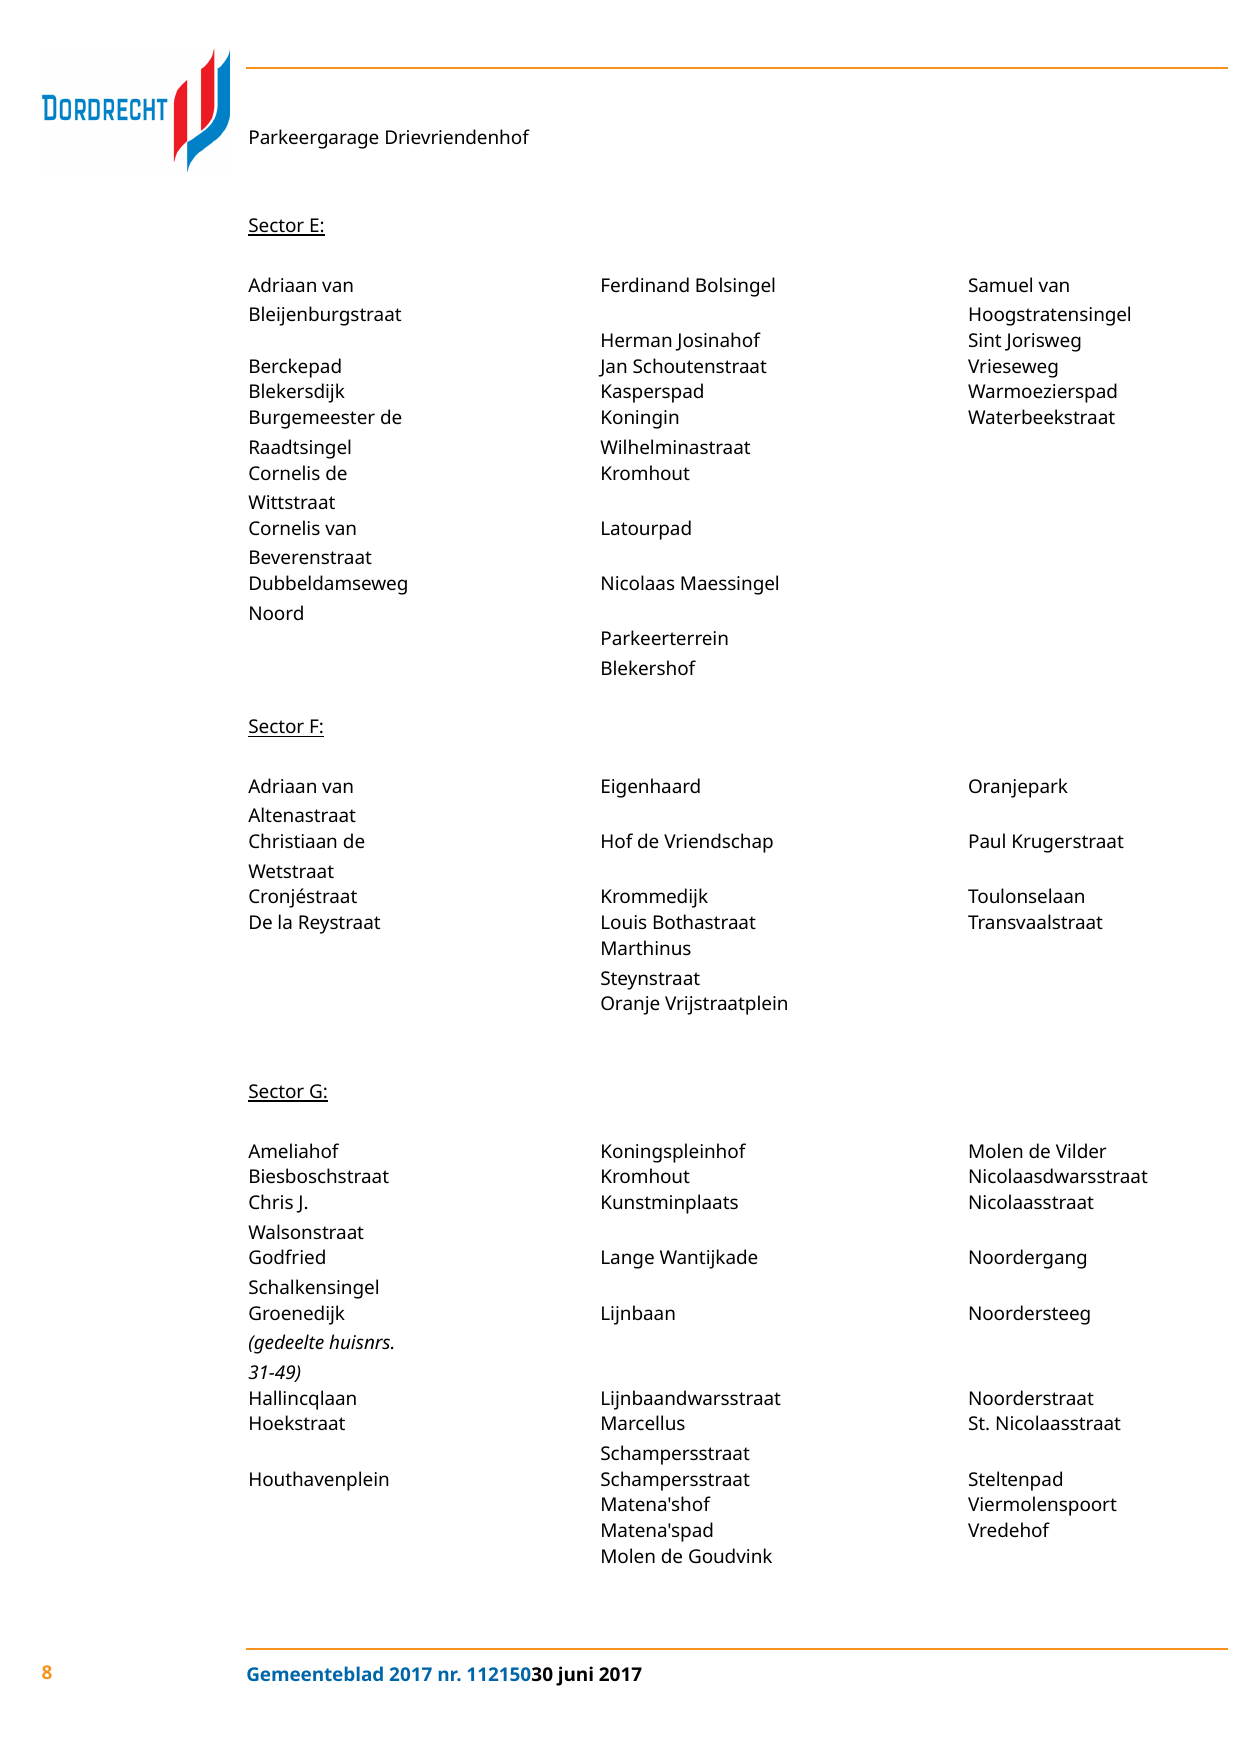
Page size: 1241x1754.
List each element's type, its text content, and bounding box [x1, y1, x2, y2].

table_cell [424, 1466, 600, 1492]
table_cell Hoekstraat [248, 1411, 424, 1466]
table_header [792, 1138, 968, 1163]
table_cell [424, 1411, 600, 1466]
table_cell Hallincqlaan [248, 1385, 424, 1411]
table_cell [792, 327, 968, 353]
table_cell Kasperspad [600, 379, 792, 404]
table_cell [968, 935, 1152, 990]
table_cell [792, 1543, 968, 1569]
table_cell [792, 404, 968, 460]
table_cell Vrieseweg [968, 353, 1152, 379]
table_cell [792, 1300, 968, 1385]
table_cell [424, 828, 600, 884]
table_cell Matena'spad [600, 1517, 792, 1543]
table_cell [792, 828, 968, 884]
table_cell [792, 1517, 968, 1543]
table_cell Biesboschstraat [248, 1164, 424, 1189]
table_cell Dubbeldamseweg Noord [248, 570, 424, 626]
table_cell Lange Wantijkade [600, 1245, 792, 1300]
table_header Eigenhaard [600, 773, 792, 828]
table_cell [792, 1492, 968, 1517]
table_cell Waterbeekstraat [968, 404, 1152, 460]
picture [41, 47, 231, 172]
table_cell Transvaalstraat [968, 909, 1152, 935]
table_cell [792, 515, 968, 570]
table_cell [968, 460, 1152, 515]
table_cell De la Reystraat [248, 909, 424, 935]
table_cell [424, 460, 600, 515]
table_cell Jan Schoutenstraat [600, 353, 792, 379]
table_cell Herman Josinahof [600, 327, 792, 353]
table_header Samuel van Hoogstratensingel [968, 272, 1152, 327]
table_cell Marcellus Schampersstraat [600, 1411, 792, 1466]
table_cell Nicolaasdwarsstraat [968, 1164, 1152, 1189]
table_cell [792, 1385, 968, 1411]
table_cell Christiaan de Wetstraat [248, 828, 424, 884]
table_cell [248, 327, 424, 353]
table_header Molen de Vilder [968, 1138, 1152, 1163]
table_cell Sint Jorisweg [968, 327, 1152, 353]
table_cell Lijnbaandwarsstraat [600, 1385, 792, 1411]
table_cell Matena'shof [600, 1492, 792, 1517]
text Sector E: [248, 213, 1152, 238]
table_cell [424, 1492, 600, 1517]
table_cell [968, 990, 1152, 1016]
table_cell [424, 1164, 600, 1189]
table_cell Marthinus Steynstraat [600, 935, 792, 990]
table_cell [424, 1300, 600, 1385]
table_cell [424, 990, 600, 1016]
table_header [424, 773, 600, 828]
table_cell Lijnbaan [600, 1300, 792, 1385]
table_cell Noordersteeg [968, 1300, 1152, 1385]
table_cell [792, 990, 968, 1016]
table_cell [792, 626, 968, 681]
table_cell [424, 404, 600, 460]
table_cell Parkeerterrein Blekershof [600, 626, 792, 681]
table_header Adriaan van Altenastraat [248, 773, 424, 828]
table_header Parkeergarage Drievriendenhof [248, 125, 1152, 150]
table_cell [792, 570, 968, 626]
table_cell [424, 909, 600, 935]
table_cell [424, 626, 600, 681]
table_cell [968, 626, 1152, 681]
table_cell [248, 1543, 424, 1569]
table_cell Noordergang [968, 1245, 1152, 1300]
table_cell Molen de Goudvink [600, 1543, 792, 1569]
table_cell Cornelis de Wittstraat [248, 460, 424, 515]
table_cell [424, 935, 600, 990]
table_cell Nicolaasstraat [968, 1189, 1152, 1244]
table_cell Kromhout [600, 460, 792, 515]
table_cell [424, 570, 600, 626]
table_cell Toulonselaan [968, 884, 1152, 909]
table_cell Nicolaas Maessingel [600, 570, 792, 626]
text Sector F: [248, 714, 1152, 739]
table_cell Godfried Schalkensingel [248, 1245, 424, 1300]
table_cell [424, 1189, 600, 1244]
table_cell [792, 909, 968, 935]
table_header [792, 272, 968, 327]
table_cell [792, 379, 968, 404]
table_cell [792, 935, 968, 990]
table_header [424, 272, 600, 327]
table_cell Hof de Vriendschap [600, 828, 792, 884]
table_cell Blekersdijk [248, 379, 424, 404]
table_cell Noorderstraat [968, 1385, 1152, 1411]
table_cell Burgemeester de Raadtsingel [248, 404, 424, 460]
table_cell [792, 884, 968, 909]
table_cell [792, 1164, 968, 1189]
table_cell [424, 327, 600, 353]
table_cell [248, 990, 424, 1016]
table_cell [248, 1517, 424, 1543]
table_cell [248, 935, 424, 990]
table_cell Cronjéstraat [248, 884, 424, 909]
table_cell Vredehof [968, 1517, 1152, 1543]
table_cell [792, 1466, 968, 1492]
table_cell Warmoezierspad [968, 379, 1152, 404]
table_cell [424, 1517, 600, 1543]
table_cell [424, 353, 600, 379]
table_cell [424, 1245, 600, 1300]
table_header Koningspleinhof [600, 1138, 792, 1163]
table_header [792, 773, 968, 828]
table_cell [792, 353, 968, 379]
table_cell Louis Bothastraat [600, 909, 792, 935]
table_cell [968, 1543, 1152, 1569]
table_cell Schampersstraat [600, 1466, 792, 1492]
table_cell Latourpad [600, 515, 792, 570]
table_cell Koningin Wilhelminastraat [600, 404, 792, 460]
table_header [424, 1138, 600, 1163]
table_cell Krommedijk [600, 884, 792, 909]
table_cell [424, 1543, 600, 1569]
table_cell [248, 626, 424, 681]
table_cell Paul Krugerstraat [968, 828, 1152, 884]
table_cell [792, 1189, 968, 1244]
table_cell [792, 1245, 968, 1300]
table_cell [792, 460, 968, 515]
text Sector G: [248, 1078, 1152, 1104]
table_cell Chris J. Walsonstraat [248, 1189, 424, 1244]
table_cell Berckepad [248, 353, 424, 379]
table_cell [424, 515, 600, 570]
table_cell Kunstminplaats [600, 1189, 792, 1244]
table_cell Viermolenspoort [968, 1492, 1152, 1517]
table_header Adriaan van Bleijenburgstraat [248, 272, 424, 327]
table_cell Cornelis van Beverenstraat [248, 515, 424, 570]
table_cell [424, 884, 600, 909]
table_cell Groenedijk (gedeelte huisnrs. 31-49) [248, 1300, 424, 1385]
table_cell [424, 1385, 600, 1411]
table_cell [424, 379, 600, 404]
table_header Ferdinand Bolsingel [600, 272, 792, 327]
table_cell Houthavenplein [248, 1466, 424, 1492]
table_cell [968, 570, 1152, 626]
table_cell [792, 1411, 968, 1466]
table_header Oranjepark [968, 773, 1152, 828]
table_cell [968, 515, 1152, 570]
table_cell Oranje Vrijstraatplein [600, 990, 792, 1016]
table_cell Kromhout [600, 1164, 792, 1189]
table_cell Steltenpad [968, 1466, 1152, 1492]
table_cell [248, 1492, 424, 1517]
table_header Ameliahof [248, 1138, 424, 1163]
table_cell St. Nicolaasstraat [968, 1411, 1152, 1466]
